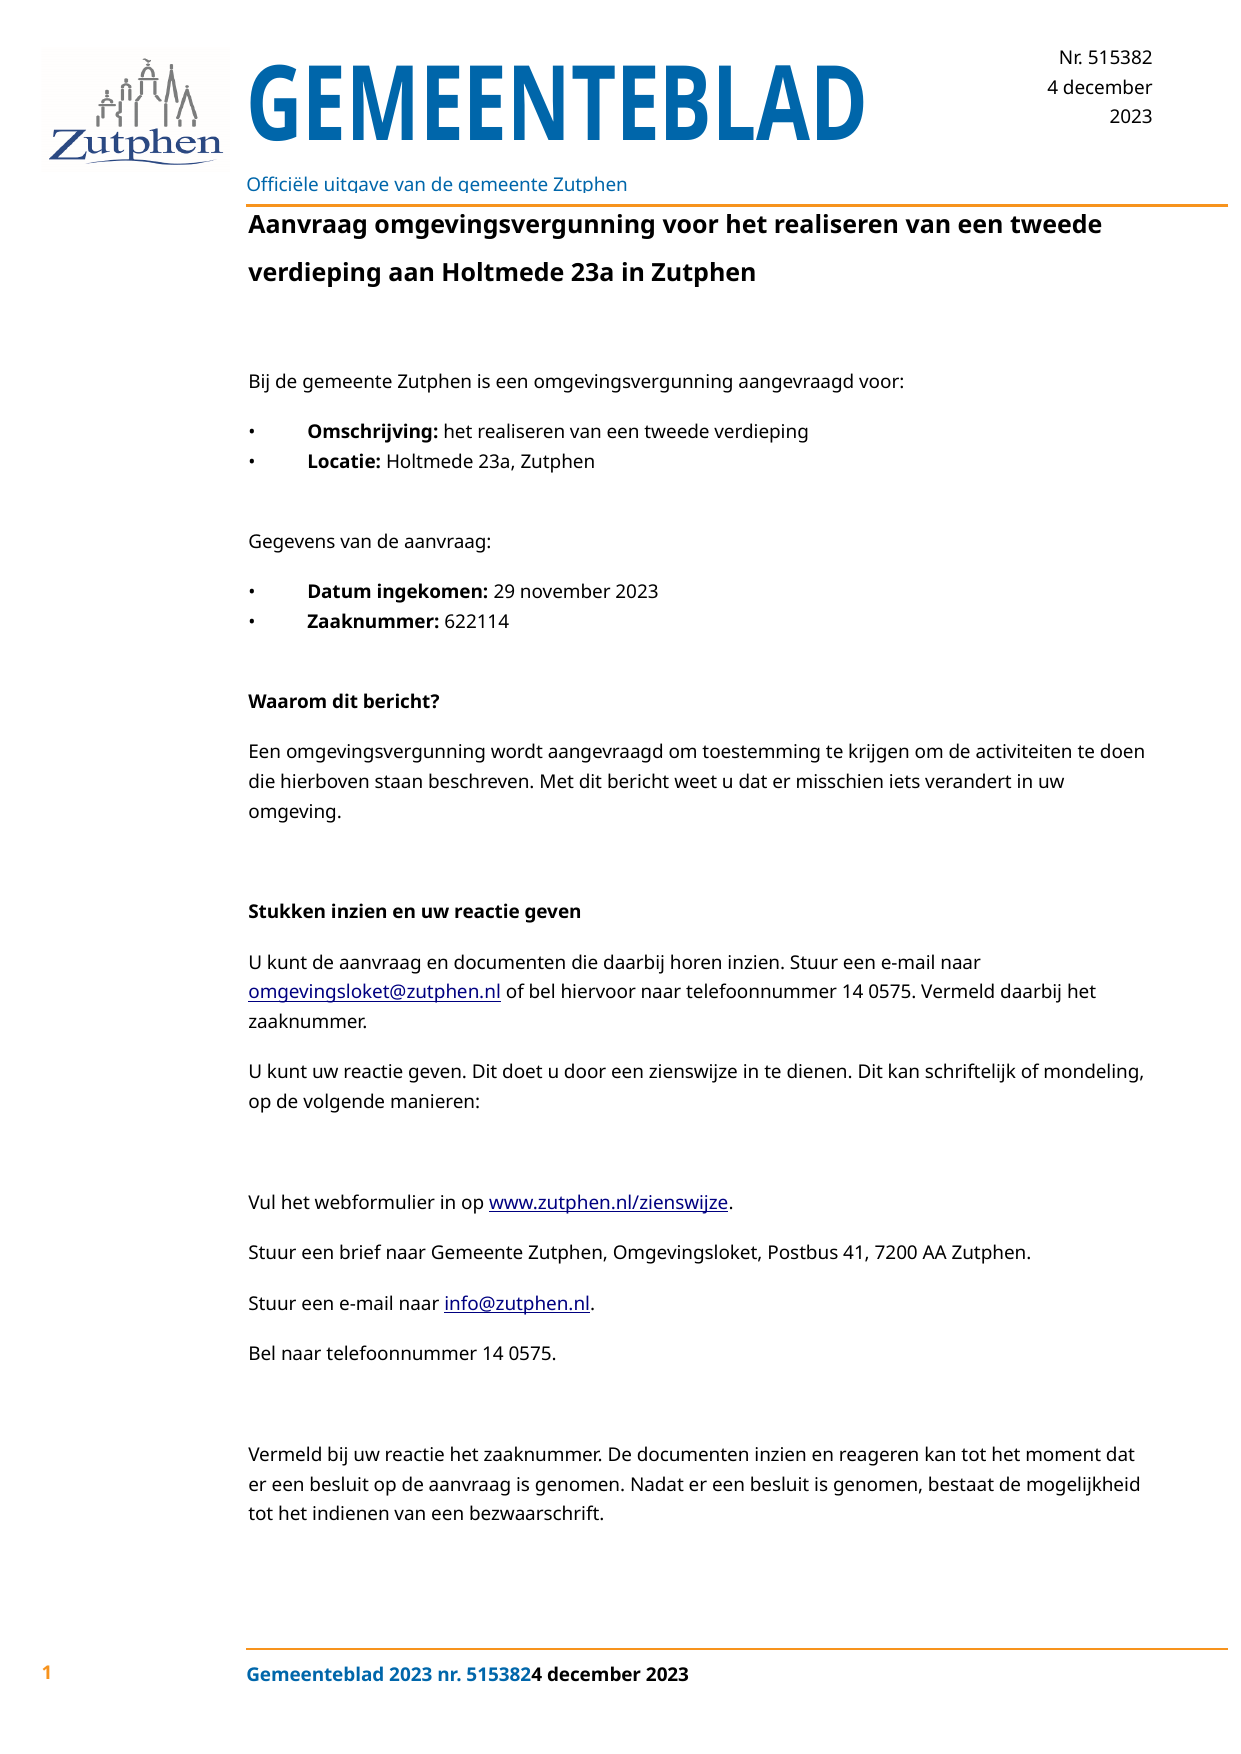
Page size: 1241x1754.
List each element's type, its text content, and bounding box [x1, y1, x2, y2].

text Vul het webformulier in op www.zutphen.nl/zienswijze. [248, 1189, 1152, 1215]
text Stuur een brief naar Gemeente Zutphen, Omgevingsloket, Postbus 41, 7200 AA Zutphen. [248, 1239, 1152, 1265]
text Vermeld bij uw reactie het zaaknummer. De documenten inzien en reageren kan tot het moment dat er een besluit op de aanvraag is genomen. Nadat er een besluit is genomen, bestaat de mogelijkheid tot het indienen van een bezwaarschrift. [248, 1441, 1152, 1526]
list Datum ingekomen: 29 november 2023 [248, 579, 1152, 604]
text Een omgevingsvergunning wordt aangevraagd om toestemming te krijgen om de activiteiten te doen die hierboven staan beschreven. Met dit bericht weet u dat er misschien iets verandert in uw omgeving. [248, 739, 1152, 824]
text Bij de gemeente Zutphen is een omgevingsvergunning aangevraagd voor: [248, 368, 1152, 394]
text U kunt uw reactie geven. Dit doet u door een zienswijze in te dienen. Dit kan schriftelijk of mondeling, op de volgende manieren: [248, 1059, 1152, 1114]
list Omschrijving: het realiseren van een tweede verdieping [248, 419, 1152, 444]
list Locatie: Holtmede 23a, Zutphen [248, 448, 1152, 474]
text Bel naar telefoonnummer 14 0575. [248, 1340, 1152, 1366]
text Stuur een e-mail naar info@zutphen.nl. [248, 1290, 1152, 1316]
text Waarom dit bericht? [248, 688, 1152, 714]
text U kunt de aanvraag en documenten die daarbij horen inzien. Stuur een e-mail naar omgevingsloket@zutphen.nl of bel hiervoor naar telefoonnummer 14 0575. Vermeld daarbij het zaaknummer. [248, 949, 1152, 1034]
text Gegevens van de aanvraag: [248, 528, 1152, 554]
picture [41, 47, 231, 172]
text Stukken inzien en uw reactie geven [248, 899, 1152, 924]
text Aanvraag omgevingsvergunning voor het realiseren van een tweede verdieping aan Holtmede 23a in Zutphen [248, 207, 1152, 288]
list Zaaknummer: 622114 [248, 608, 1152, 634]
